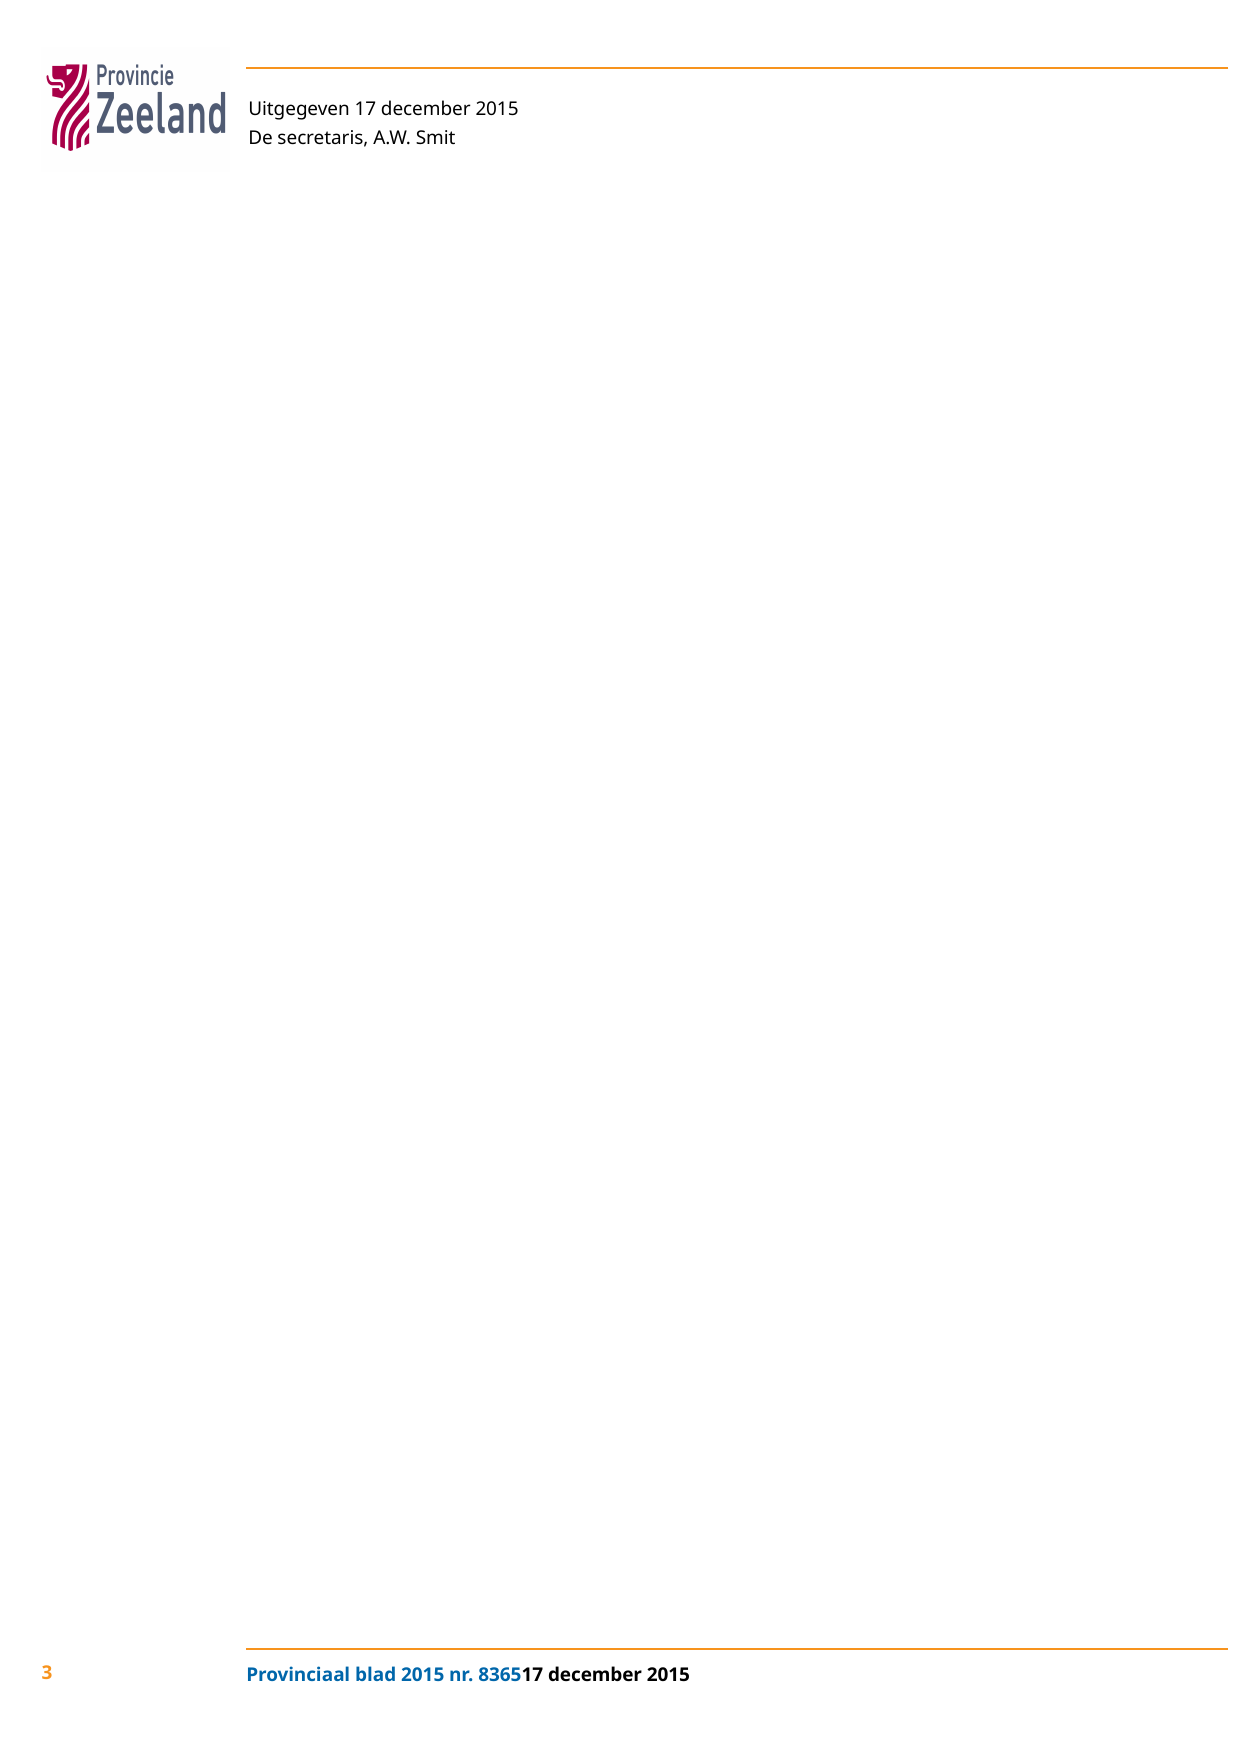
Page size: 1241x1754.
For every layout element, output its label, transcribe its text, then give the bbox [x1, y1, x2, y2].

text Uitgegeven 17 december 2015 [248, 95, 1152, 121]
text De secretaris, A.W. Smit [248, 124, 1152, 150]
picture [41, 47, 231, 172]
